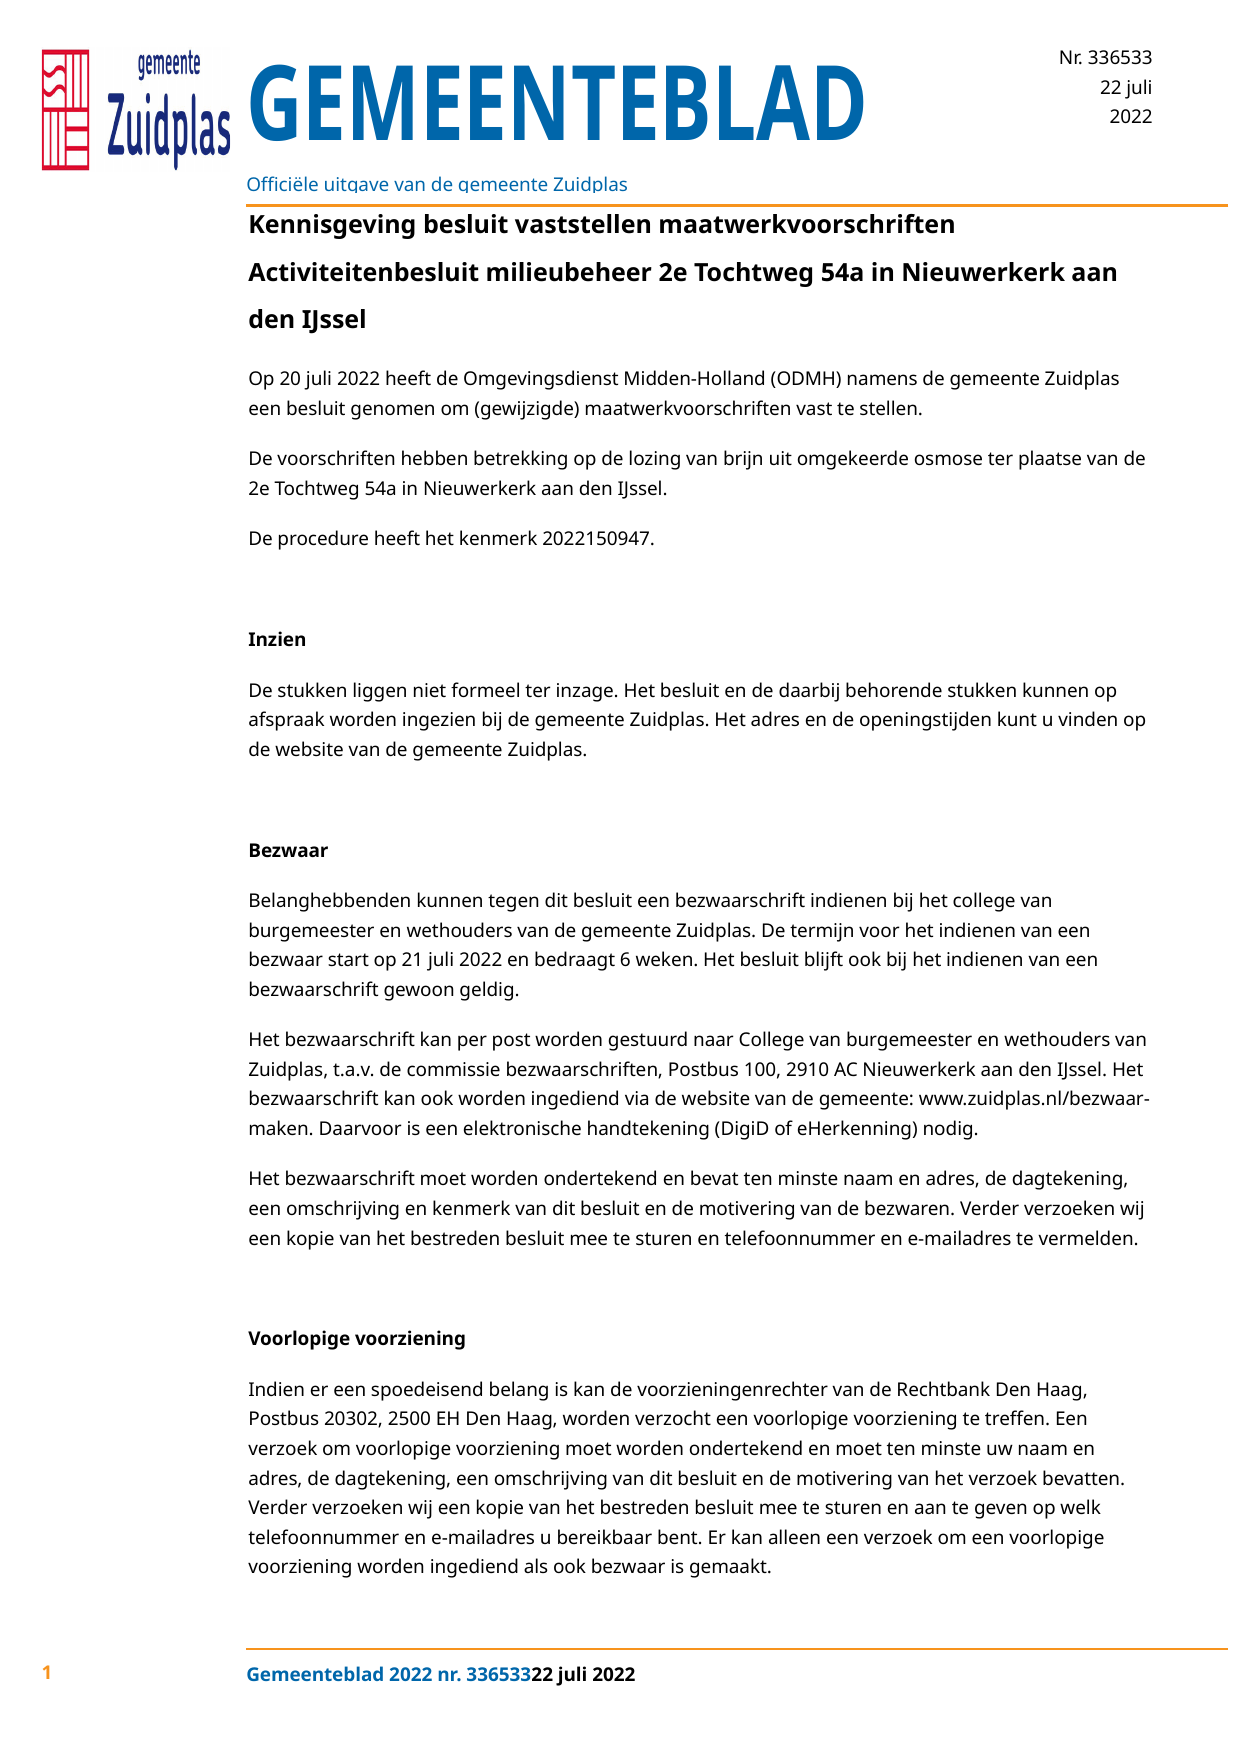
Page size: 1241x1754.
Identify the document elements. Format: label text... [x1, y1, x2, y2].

picture [41, 47, 231, 172]
text Het bezwaarschrift kan per post worden gestuurd naar College van burgemeester en wethouders van Zuidplas, t.a.v. de commissie bezwaarschriften, Postbus 100, 2910 AC Nieuwerkerk aan den IJssel. Het bezwaarschrift kan ook worden ingediend via de website van de gemeente: www.zuidplas.nl/bezwaar-maken. Daarvoor is een elektronische handtekening (DigiD of eHerkenning) nodig. [248, 1026, 1152, 1141]
text Belanghebbenden kunnen tegen dit besluit een bezwaarschrift indienen bij het college van burgemeester en wethouders van de gemeente Zuidplas. De termijn voor het indienen van een bezwaar start op 21 juli 2022 en bedraagt 6 weken. Het besluit blijft ook bij het indienen van een bezwaarschrift gewoon geldig. [248, 887, 1152, 1002]
text Kennisgeving besluit vaststellen maatwerkvoorschriften Activiteitenbesluit milieubeheer 2e Tochtweg 54a in Nieuwerkerk aan den IJssel [248, 207, 1152, 336]
text Inzien [248, 626, 1152, 652]
text Het bezwaarschrift moet worden ondertekend en bevat ten minste naam en adres, de dagtekening, een omschrijving en kenmerk van dit besluit en de motivering van de bezwaren. Verder verzoeken wij een kopie van het bestreden besluit mee te sturen en telefoonnummer en e-mailadres te vermelden. [248, 1166, 1152, 1250]
text Bezwaar [248, 837, 1152, 862]
text De voorschriften hebben betrekking op de lozing van brijn uit omgekeerde osmose ter plaatse van de 2e Tochtweg 54a in Nieuwerkerk aan den IJssel. [248, 446, 1152, 501]
text De stukken liggen niet formeel ter inzage. Het besluit en de daarbij behorende stukken kunnen op afspraak worden ingezien bij de gemeente Zuidplas. Het adres en de openingstijden kunt u vinden op de website van de gemeente Zuidplas. [248, 677, 1152, 762]
text De procedure heeft het kenmerk 2022150947. [248, 526, 1152, 551]
text Voorlopige voorziening [248, 1326, 1152, 1351]
text Indien er een spoedeisend belang is kan de voorzieningenrechter van de Rechtbank Den Haag, Postbus 20302, 2500 EH Den Haag, worden verzocht een voorlopige voorziening te treffen. Een verzoek om voorlopige voorziening moet worden ondertekend en moet ten minste uw naam en adres, de dagtekening, een omschrijving van dit besluit en de motivering van het verzoek bevatten. Verder verzoeken wij een kopie van het bestreden besluit mee te sturen en aan te geven op welk telefoonnummer en e-mailadres u bereikbaar bent. Er kan alleen een verzoek om een voorlopige voorziening worden ingediend als ook bezwaar is gemaakt. [248, 1376, 1152, 1579]
text Op 20 juli 2022 heeft de Omgevingsdienst Midden-Holland (ODMH) namens de gemeente Zuidplas een besluit genomen om (gewijzigde) maatwerkvoorschriften vast te stellen. [248, 366, 1152, 421]
